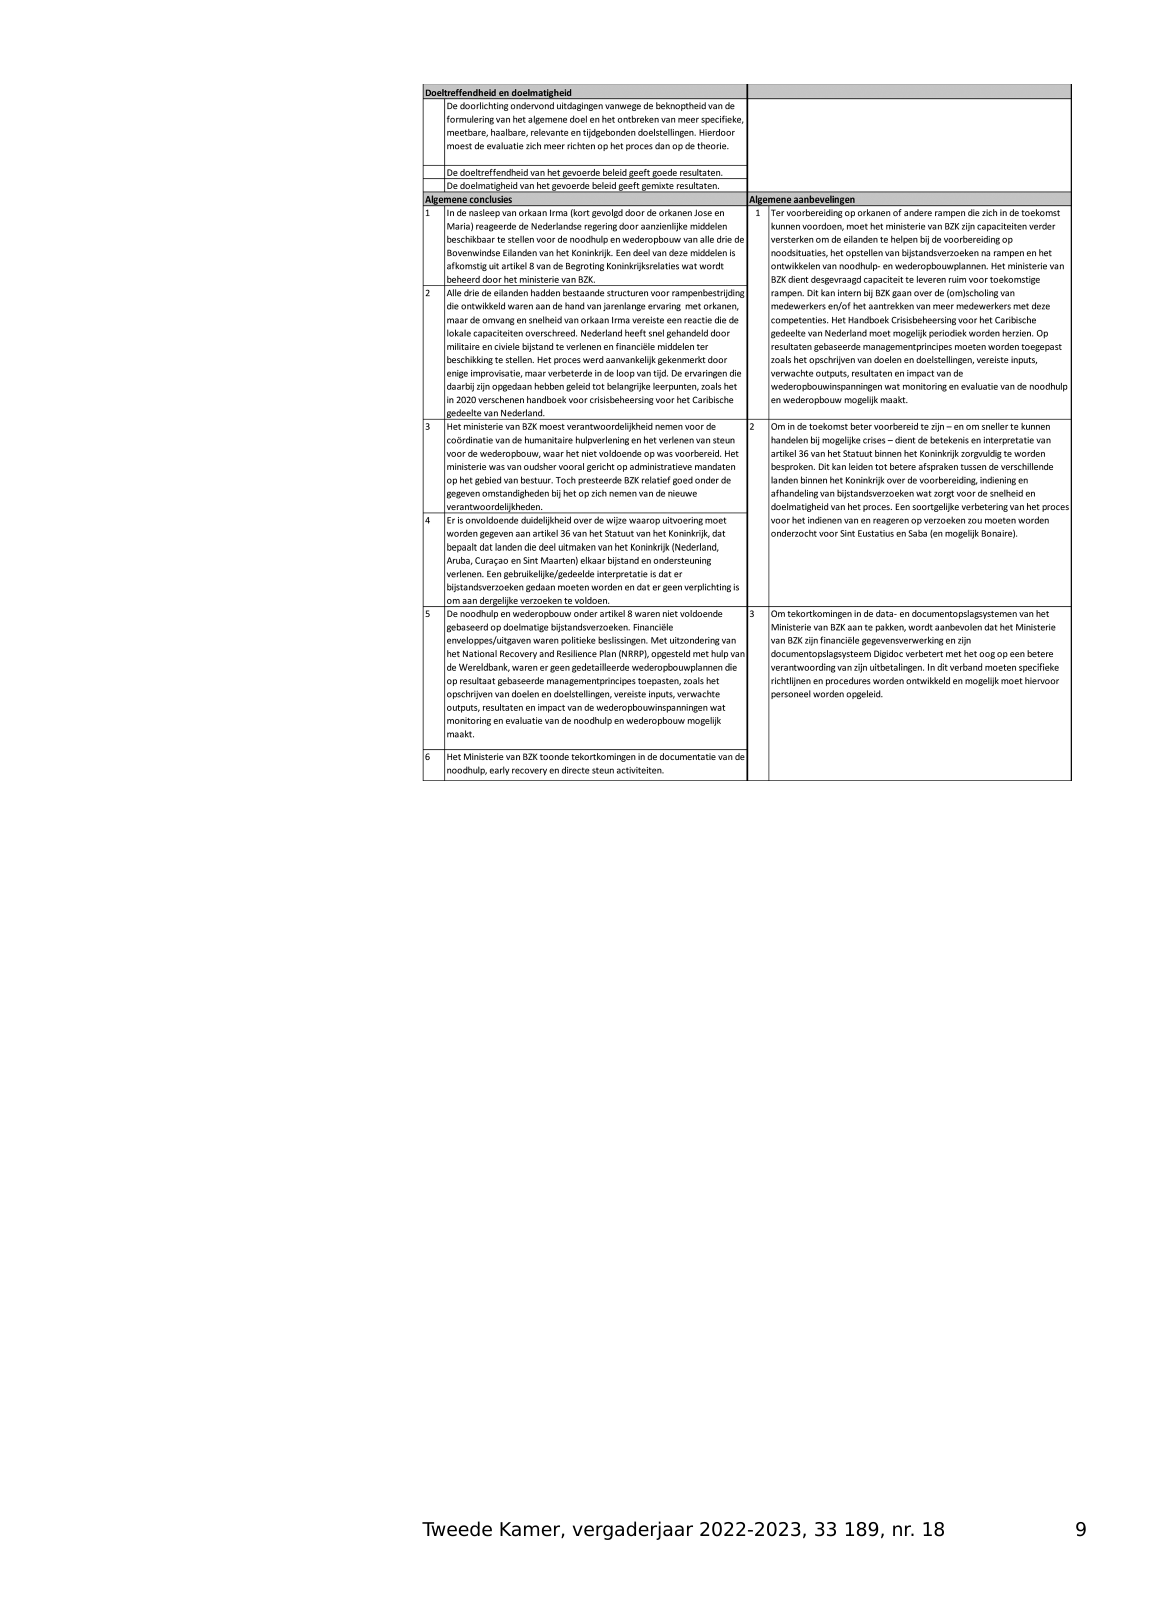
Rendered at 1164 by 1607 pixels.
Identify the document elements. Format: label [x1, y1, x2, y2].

picture [422, 84, 1072, 781]
